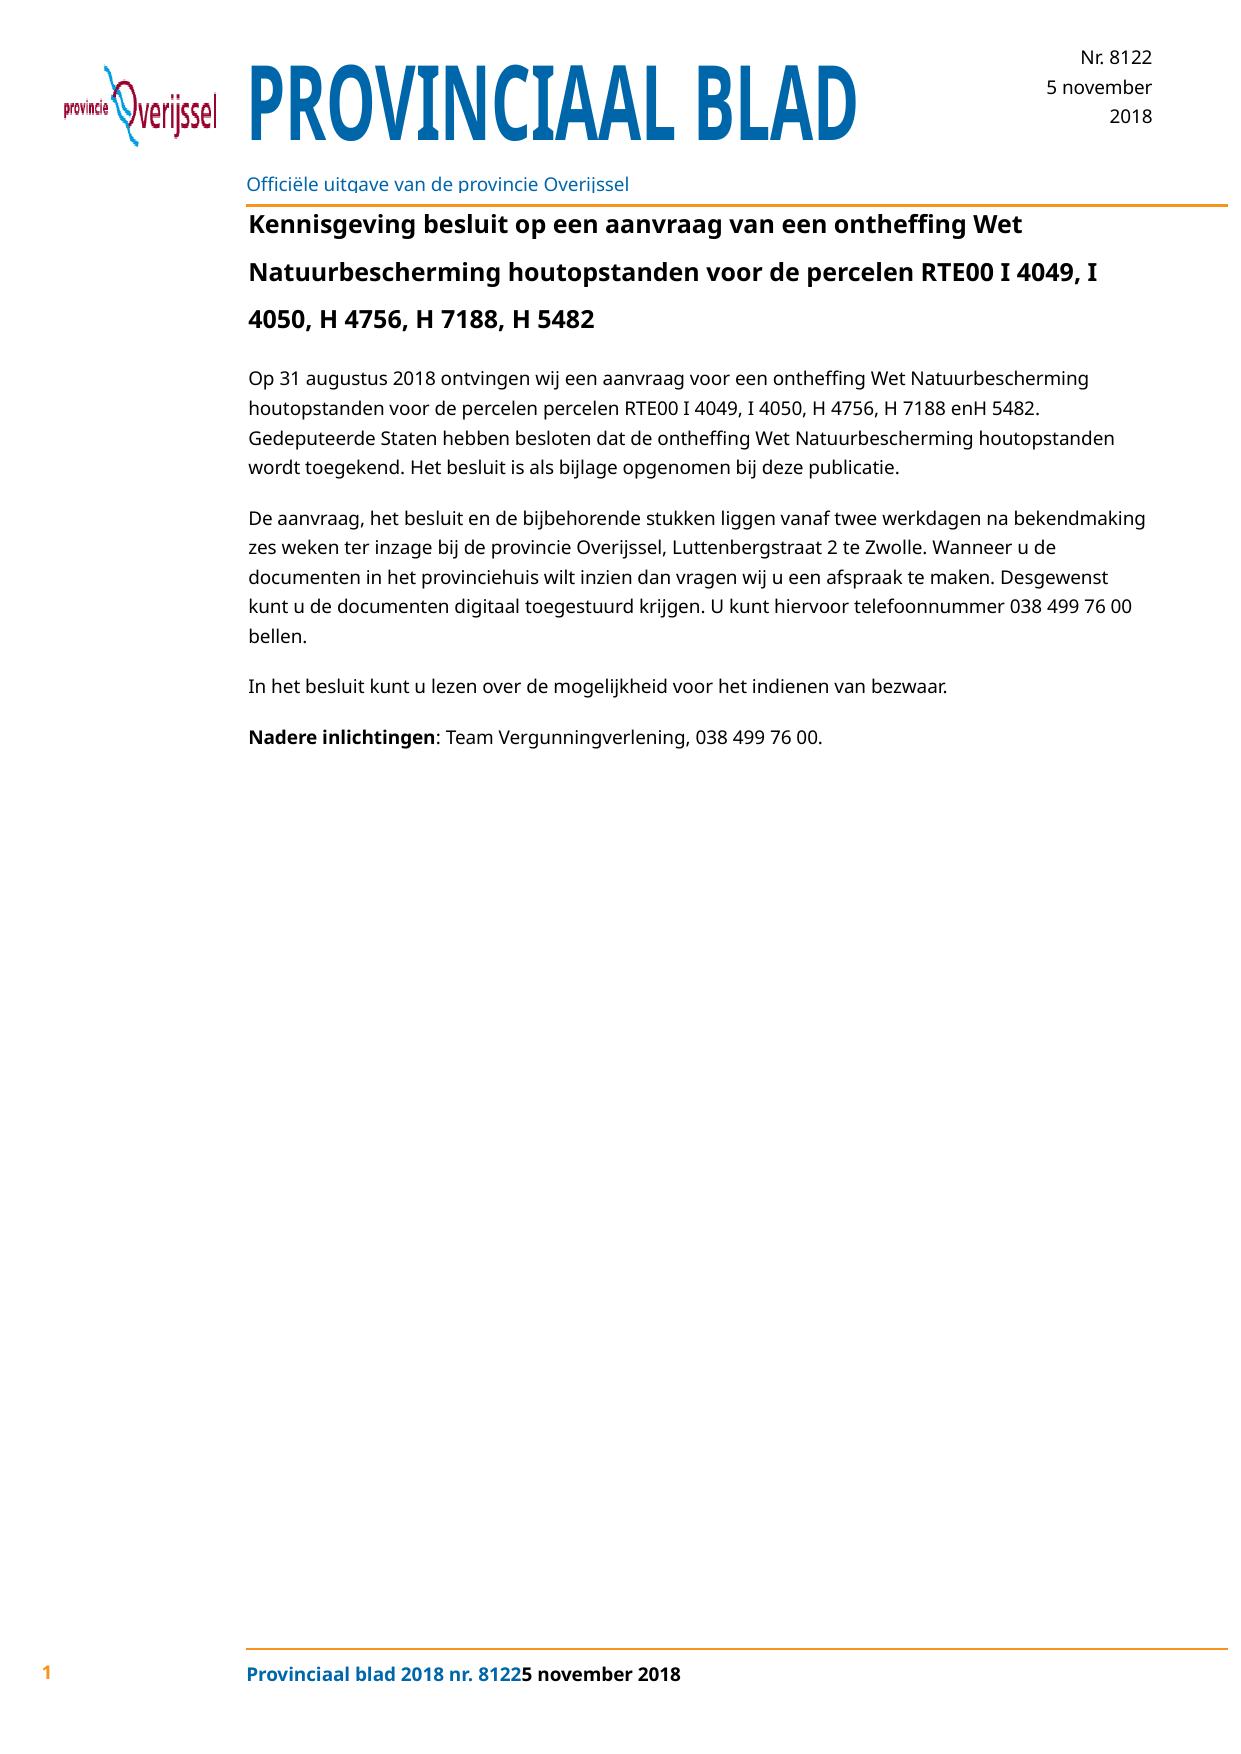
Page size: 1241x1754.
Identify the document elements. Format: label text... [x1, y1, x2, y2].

picture [41, 47, 231, 172]
text Nadere inlichtingen: Team Vergunningverlening, 038 499 76 00. [248, 724, 1152, 749]
text Op 31 augustus 2018 ontvingen wij een aanvraag voor een ontheffing Wet Natuurbescherming houtopstanden voor de percelen percelen RTE00 I 4049, I 4050, H 4756, H 7188 enH 5482. Gedeputeerde Staten hebben besloten dat de ontheffing Wet Natuurbescherming houtopstanden wordt toegekend. Het besluit is als bijlage opgenomen bij deze publicatie. [248, 366, 1152, 480]
text In het besluit kunt u lezen over de mogelijkheid voor het indienen van bezwaar. [248, 673, 1152, 699]
text De aanvraag, het besluit en de bijbehorende stukken liggen vanaf twee werkdagen na bekendmaking zes weken ter inzage bij de provincie Overijssel, Luttenbergstraat 2 te Zwolle. Wanneer u de documenten in het provinciehuis wilt inzien dan vragen wij u een afspraak te maken. Desgewenst kunt u de documenten digitaal toegestuurd krijgen. U kunt hiervoor telefoonnummer 038 499 76 00 bellen. [248, 505, 1152, 649]
text Kennisgeving besluit op een aanvraag van een ontheffing Wet Natuurbescherming houtopstanden voor de percelen RTE00 I 4049, I 4050, H 4756, H 7188, H 5482 [248, 207, 1152, 336]
